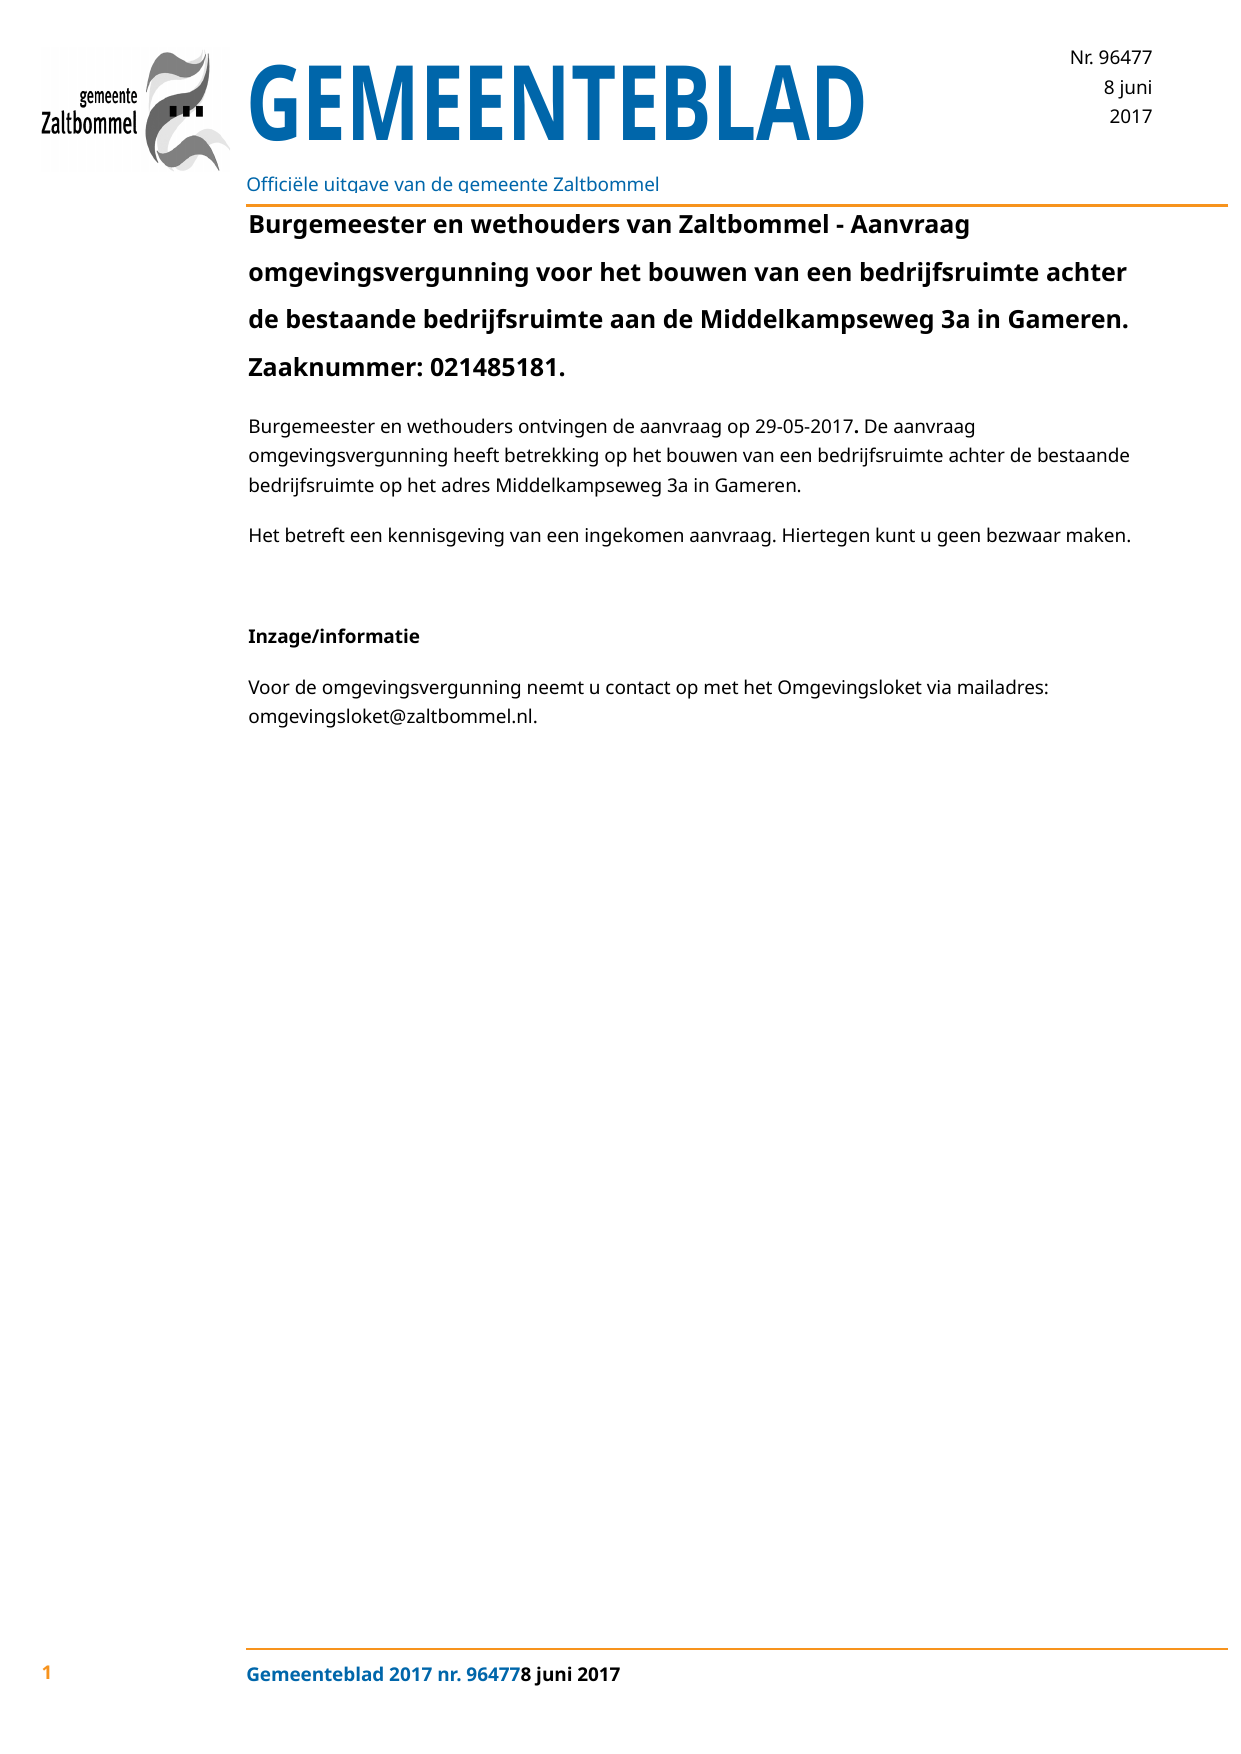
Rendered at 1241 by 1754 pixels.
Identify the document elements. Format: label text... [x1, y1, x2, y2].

text Inzage/informatie [248, 623, 1152, 649]
text Burgemeester en wethouders ontvingen de aanvraag op 29-05-2017. De aanvraag omgevingsvergunning heeft betrekking op het bouwen van een bedrijfsruimte achter de bestaande bedrijfsruimte op het adres Middelkampseweg 3a in Gameren. [248, 413, 1152, 498]
text Het betreft een kennisgeving van een ingekomen aanvraag. Hiertegen kunt u geen bezwaar maken. [248, 523, 1152, 548]
text Burgemeester en wethouders van Zaltbommel - Aanvraag omgevingsvergunning voor het bouwen van een bedrijfsruimte achter de bestaande bedrijfsruimte aan de Middelkampseweg 3a in Gameren. Zaaknummer: 021485181. [248, 207, 1152, 384]
picture [41, 47, 231, 172]
text Voor de omgevingsvergunning neemt u contact op met het Omgevingsloket via mailadres: omgevingsloket@zaltbommel.nl. [248, 674, 1152, 729]
